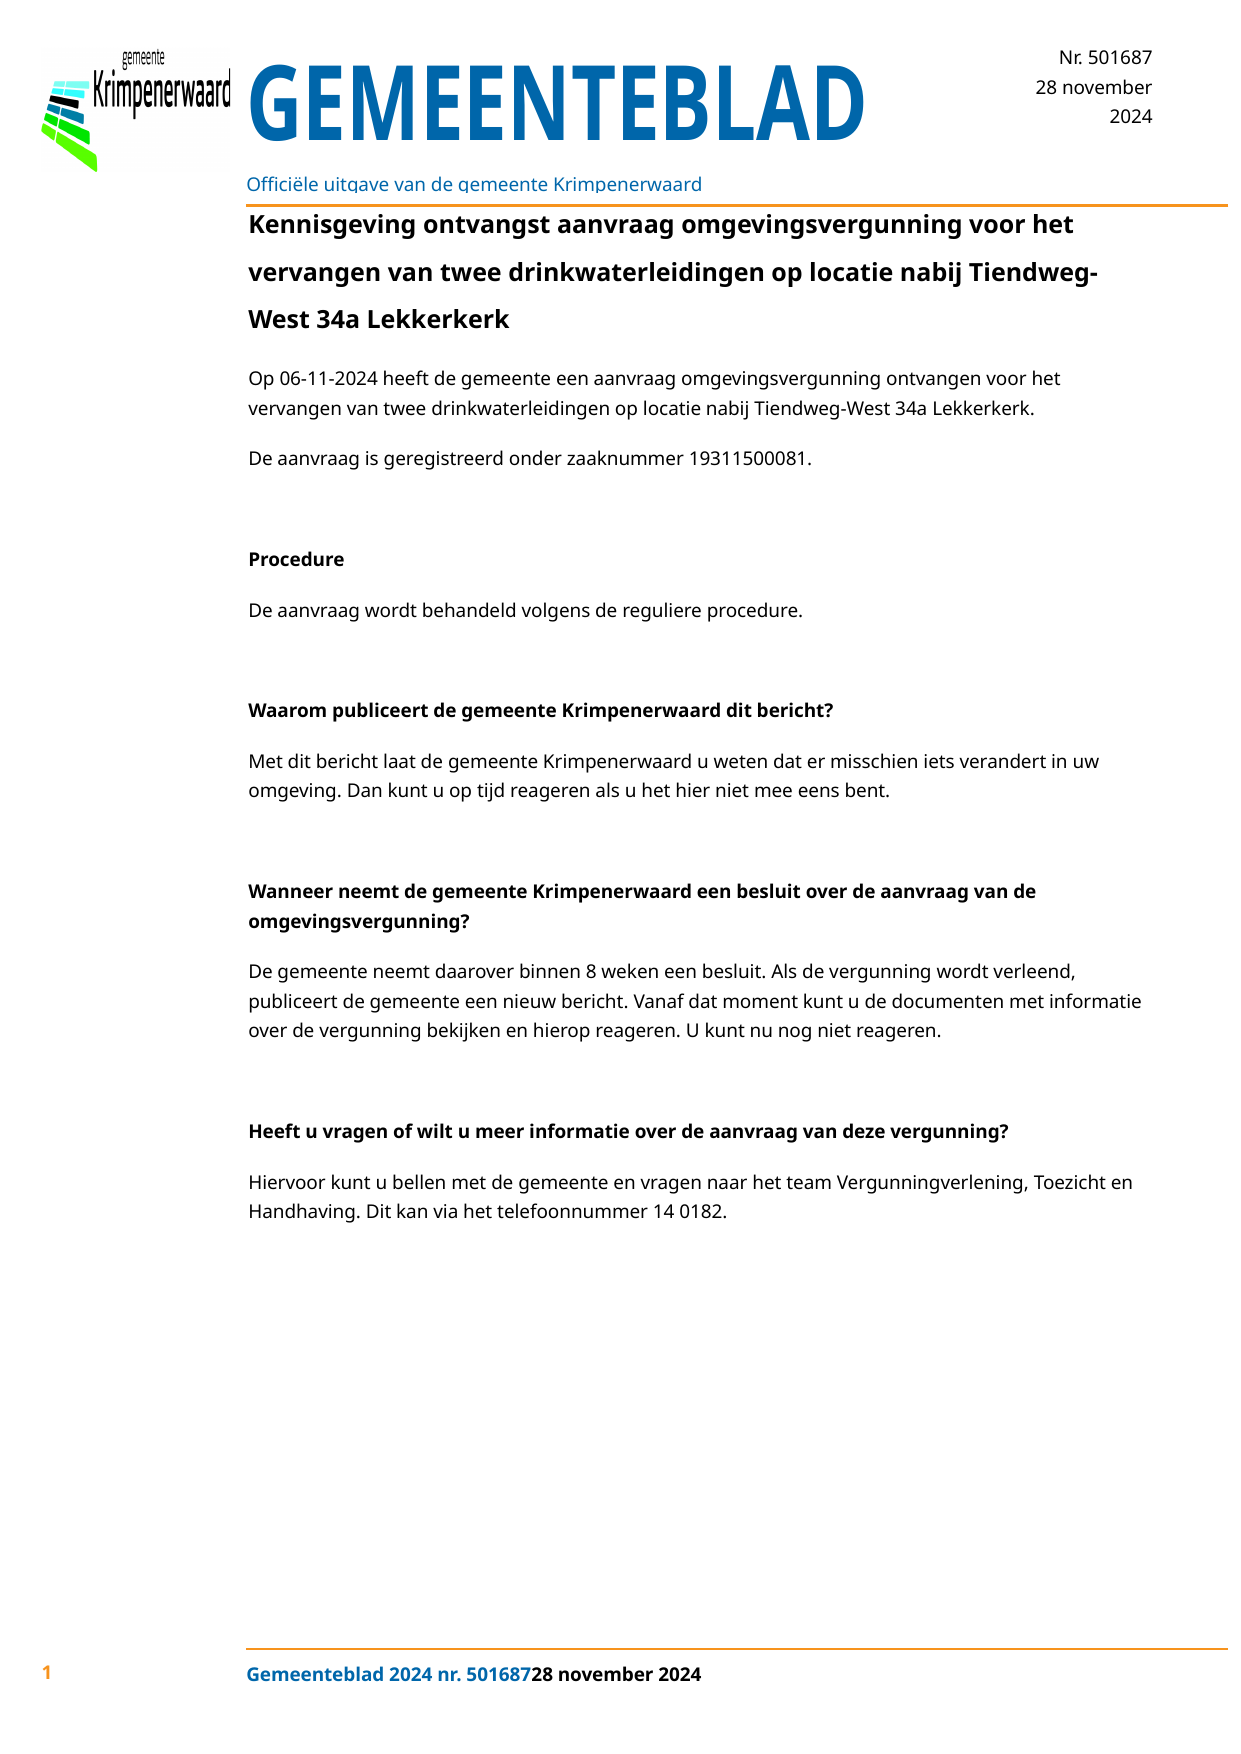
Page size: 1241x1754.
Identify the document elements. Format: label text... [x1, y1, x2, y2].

text De aanvraag wordt behandeld volgens de reguliere procedure. [248, 597, 1152, 622]
text Waarom publiceert de gemeente Krimpenerwaard dit bericht? [248, 698, 1152, 723]
text Wanneer neemt de gemeente Krimpenerwaard een besluit over de aanvraag van de omgevingsvergunning? [248, 878, 1152, 934]
text Procedure [248, 546, 1152, 572]
text Op 06-11-2024 heeft de gemeente een aanvraag omgevingsvergunning ontvangen voor het vervangen van twee drinkwaterleidingen op locatie nabij Tiendweg-West 34a Lekkerkerk. [248, 366, 1152, 421]
text Heeft u vragen of wilt u meer informatie over de aanvraag van deze vergunning? [248, 1118, 1152, 1144]
text De gemeente neemt daarover binnen 8 weken een besluit. Als de vergunning wordt verleend, publiceert de gemeente een nieuw bericht. Vanaf dat moment kunt u de documenten met informatie over de vergunning bekijken en hierop reageren. U kunt nu nog niet reageren. [248, 958, 1152, 1043]
text Met dit bericht laat de gemeente Krimpenerwaard u weten dat er misschien iets verandert in uw omgeving. Dan kunt u op tijd reageren als u het hier niet mee eens bent. [248, 748, 1152, 803]
text Hiervoor kunt u bellen met de gemeente en vragen naar het team Vergunningverlening, Toezicht en Handhaving. Dit kan via het telefoonnummer 14 0182. [248, 1169, 1152, 1224]
text De aanvraag is geregistreerd onder zaaknummer 19311500081. [248, 446, 1152, 471]
text Kennisgeving ontvangst aanvraag omgevingsvergunning voor het vervangen van twee drinkwaterleidingen op locatie nabij Tiendweg-West 34a Lekkerkerk [248, 207, 1152, 336]
picture [41, 47, 231, 172]
